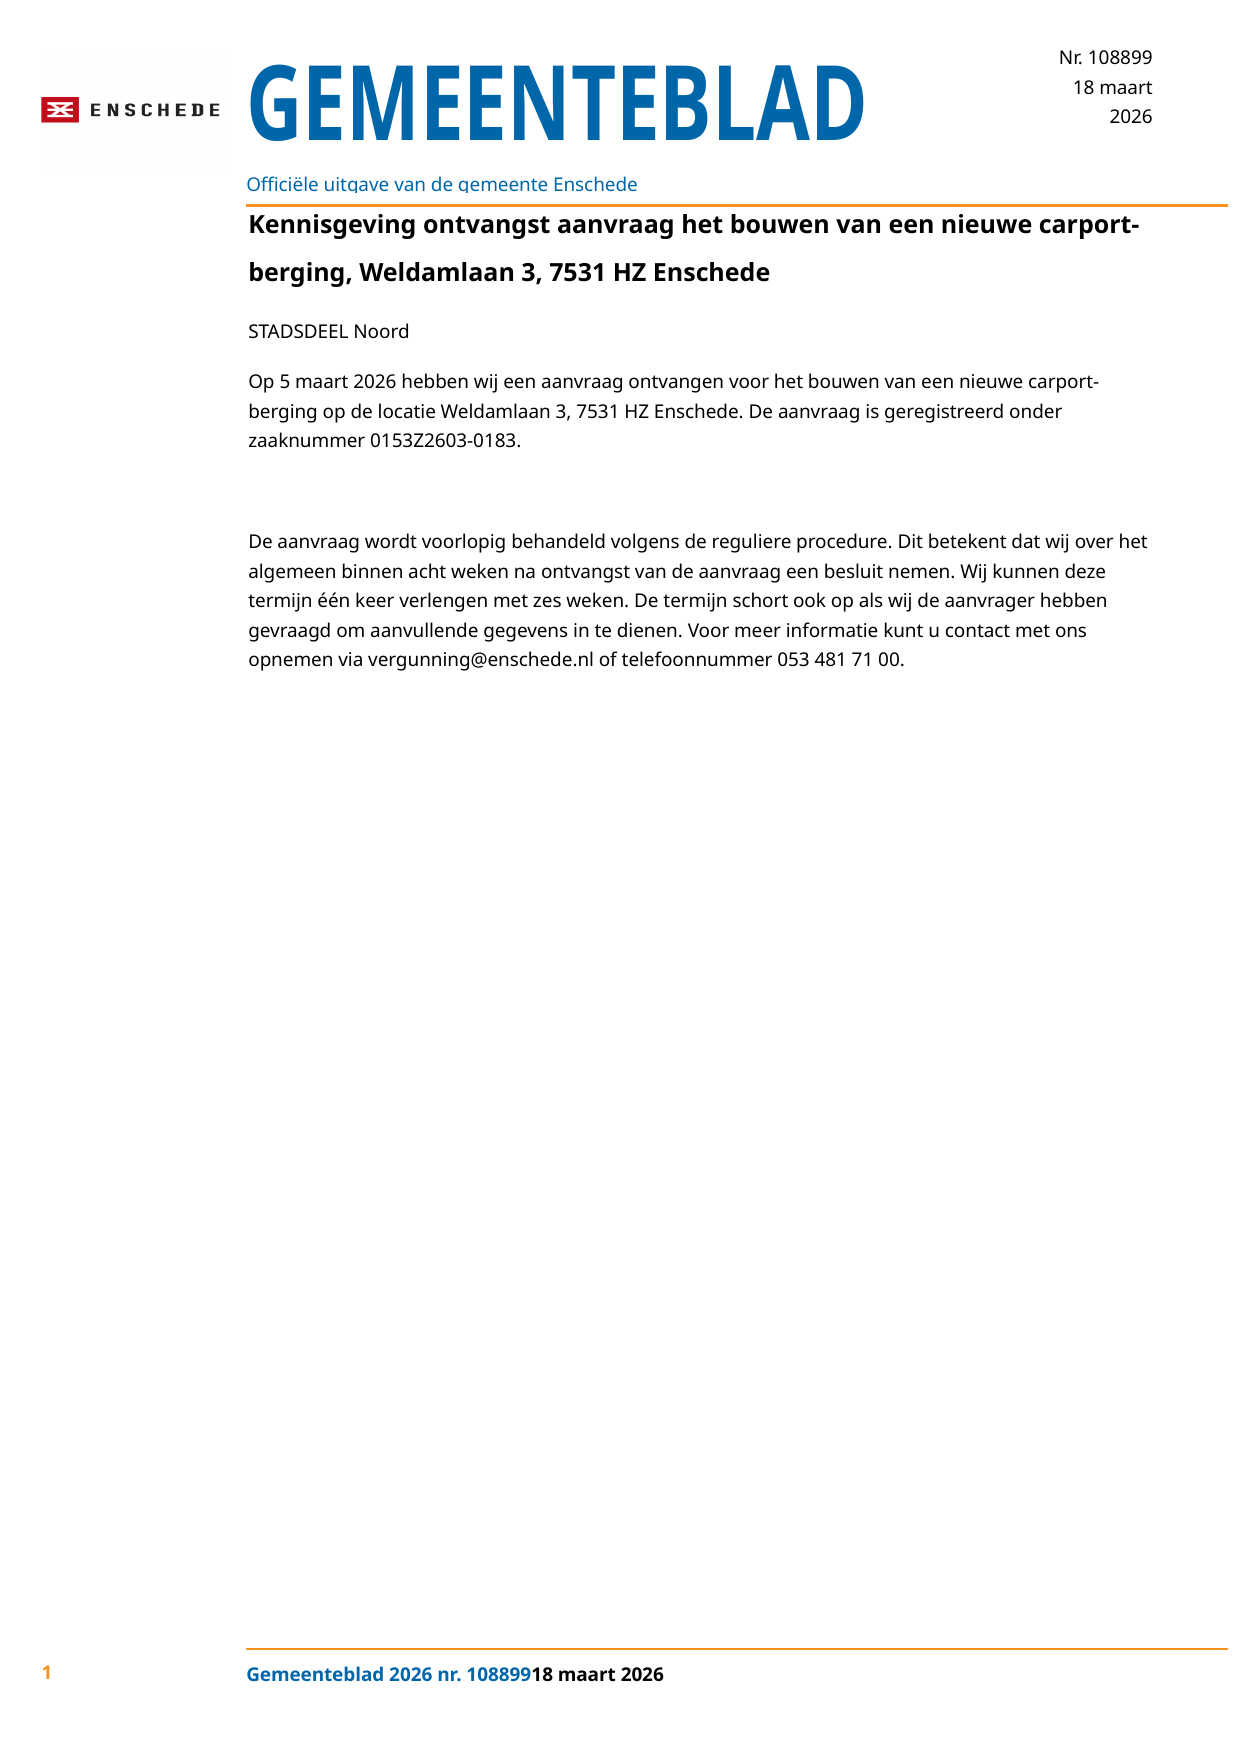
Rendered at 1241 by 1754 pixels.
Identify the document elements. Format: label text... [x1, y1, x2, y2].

text STADSDEEL Noord [248, 318, 1152, 344]
text De aanvraag wordt voorlopig behandeld volgens de reguliere procedure. Dit betekent dat wij over het algemeen binnen acht weken na ontvangst van de aanvraag een besluit nemen. Wij kunnen deze termijn één keer verlengen met zes weken. De termijn schort ook op als wij de aanvrager hebben gevraagd om aanvullende gegevens in te dienen. Voor meer informatie kunt u contact met ons opnemen via vergunning@enschede.nl of telefoonnummer 053 481 71 00. [248, 528, 1152, 672]
text Kennisgeving ontvangst aanvraag het bouwen van een nieuwe carport-berging, Weldamlaan 3, 7531 HZ Enschede [248, 207, 1152, 288]
text Op 5 maart 2026 hebben wij een aanvraag ontvangen voor het bouwen van een nieuwe carport-berging op de locatie Weldamlaan 3, 7531 HZ Enschede. De aanvraag is geregistreerd onder zaaknummer 0153Z2603-0183. [248, 368, 1152, 453]
picture [41, 47, 231, 172]
